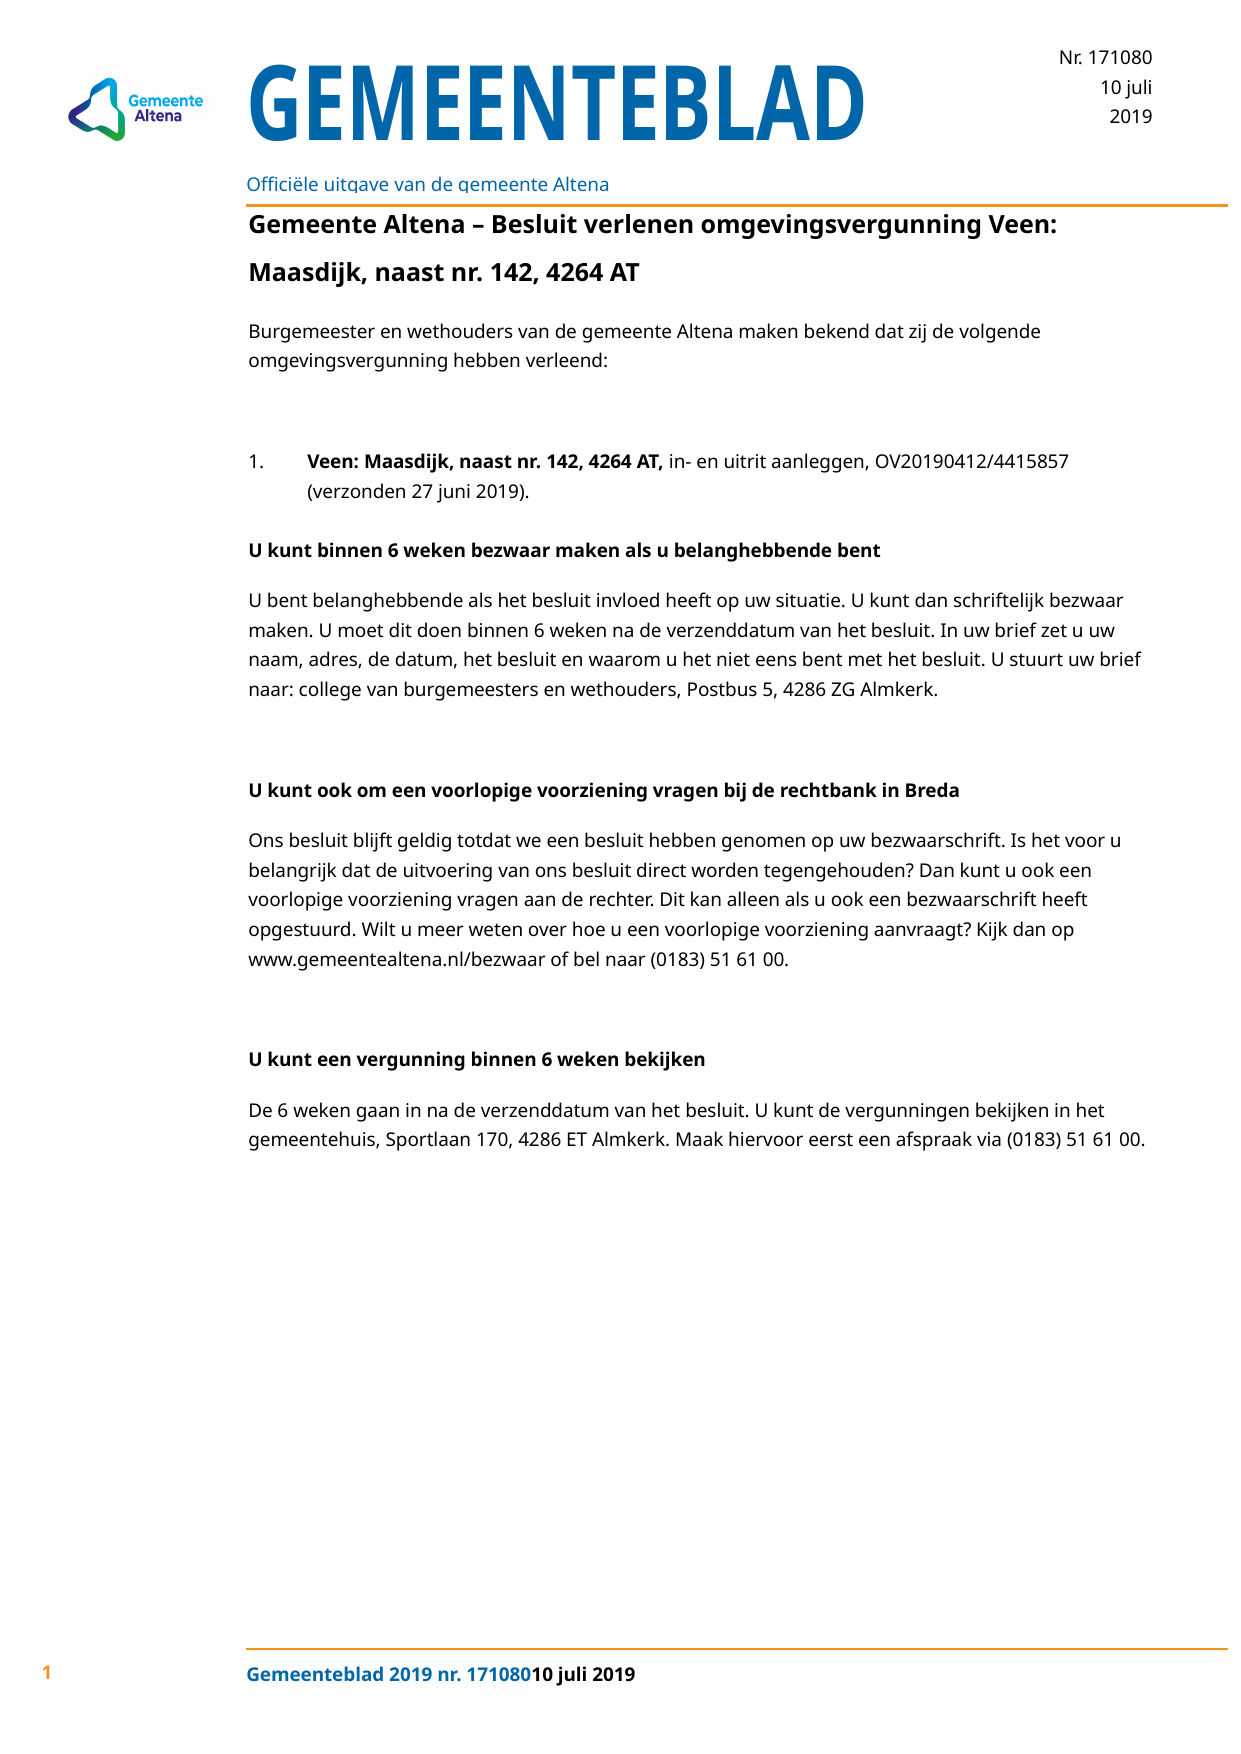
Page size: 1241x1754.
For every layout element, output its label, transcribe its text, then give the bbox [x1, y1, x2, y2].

text U kunt ook om een voorlopige voorziening vragen bij de rechtbank in Breda [248, 777, 1152, 803]
text De 6 weken gaan in na de verzenddatum van het besluit. U kunt de vergunningen bekijken in het gemeentehuis, Sportlaan 170, 4286 ET Almkerk. Maak hiervoor eerst een afspraak via (0183) 51 61 00. [248, 1097, 1152, 1152]
text U kunt binnen 6 weken bezwaar maken als u belanghebbende bent [248, 537, 1152, 563]
text Ons besluit blijft geldig totdat we een besluit hebben genomen op uw bezwaarschrift. Is het voor u belangrijk dat de uitvoering van ons besluit direct worden tegengehouden? Dan kunt u ook een voorlopige voorziening vragen aan de rechter. Dit kan alleen als u ook een bezwaarschrift heeft opgestuurd. Wilt u meer weten over hoe u een voorlopige voorziening aanvraagt? Kijk dan op www.gemeentealtena.nl/bezwaar of bel naar (0183) 51 61 00. [248, 827, 1152, 972]
list Veen: Maasdijk, naast nr. 142, 4264 AT, in- en uitrit aanleggen, OV20190412/4415857 (verzonden 27 juni 2019). [248, 448, 1152, 504]
text U kunt een vergunning binnen 6 weken bekijken [248, 1047, 1152, 1072]
text Burgemeester en wethouders van de gemeente Altena maken bekend dat zij de volgende omgevingsvergunning hebben verleend: [248, 318, 1152, 373]
text U bent belanghebbende als het besluit invloed heeft op uw situatie. U kunt dan schriftelijk bezwaar maken. U moet dit doen binnen 6 weken na de verzenddatum van het besluit. In uw brief zet u uw naam, adres, de datum, het besluit en waarom u het niet eens bent met het besluit. U stuurt uw brief naar: college van burgemeesters en wethouders, Postbus 5, 4286 ZG Almkerk. [248, 587, 1152, 702]
text Gemeente Altena – Besluit verlenen omgevingsvergunning Veen: Maasdijk, naast nr. 142, 4264 AT [248, 207, 1152, 288]
picture [41, 47, 231, 172]
